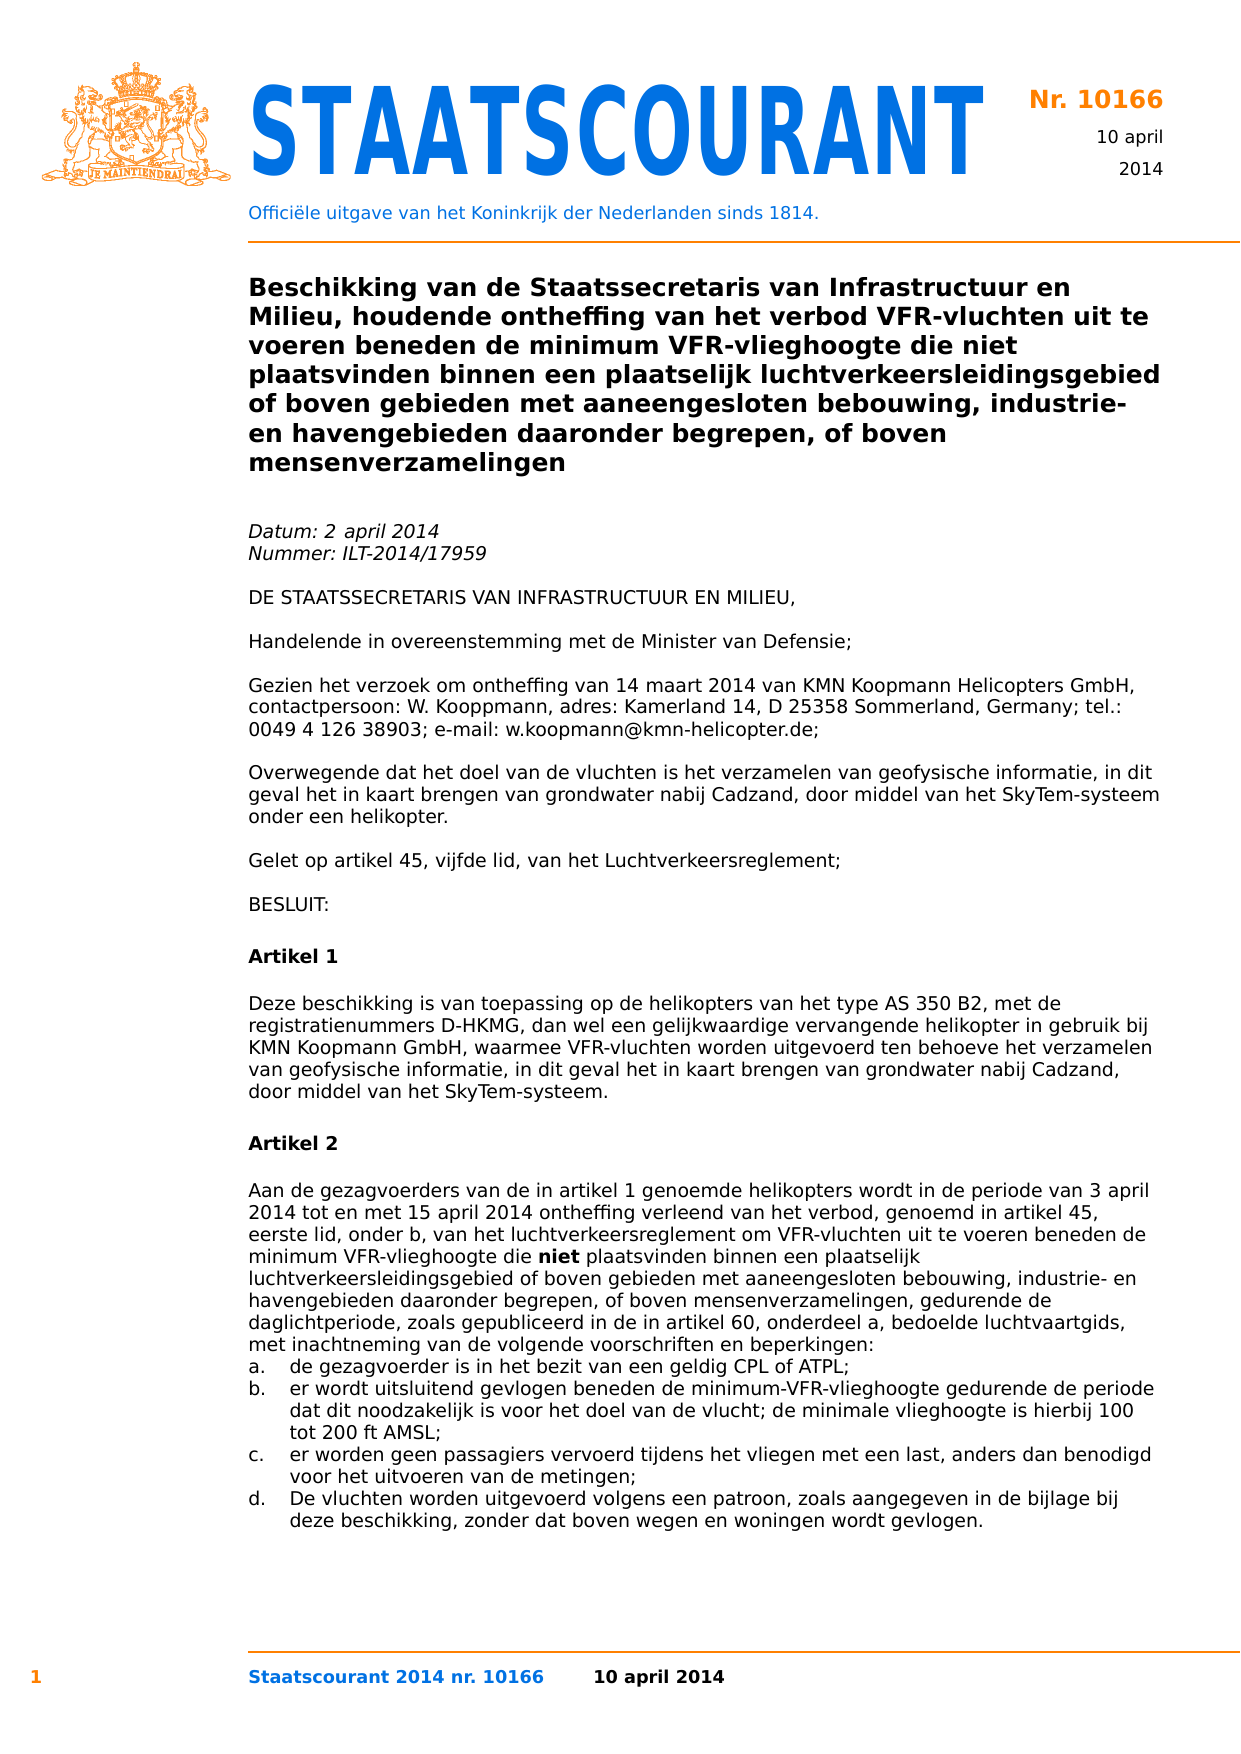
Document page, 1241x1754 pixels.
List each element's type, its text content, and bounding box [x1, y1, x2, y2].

text Overwegende dat het doel van de vluchten is het verzamelen van geofysische informatie, in dit geval het in kaart brengen van grondwater nabij Cadzand, door middel van het SkyTem-systeem onder een helikopter. [248, 762, 1163, 828]
subtitle Beschikking van de Staatssecretaris van Infrastructuur en Milieu, houdende ontheffing van het verbod VFR-vluchten uit te voeren beneden de minimum VFR-vlieghoogte die niet plaatsvinden binnen een plaatselijk luchtverkeersleidingsgebied of boven gebieden met aaneengesloten bebouwing, industrie- en havengebieden daaronder begrepen, of boven mensenverzamelingen [248, 273, 1163, 477]
text a. de gezagvoerder is in het bezit van een geldig CPL of ATPL; [248, 1356, 1163, 1378]
text c. er worden geen passagiers vervoerd tijdens het vliegen met een last, anders dan benodigd voor het uitvoeren van de metingen; [248, 1443, 1163, 1487]
table_header STAATSCOURANT [248, 62, 998, 203]
text Datum: 2 april 2014 [248, 521, 1163, 543]
text Nummer: ILT-2014/17959 [248, 543, 1163, 565]
text Aan de gezagvoerders van de in artikel 1 genoemde helikopters wordt in de periode van 3 april 2014 tot en met 15 april 2014 ontheffing verleend van het verbod, genoemd in artikel 45, eerste lid, onder b, van het luchtverkeersreglement om VFR-vluchten uit te voeren beneden de minimum VFR-vlieghoogte die niet plaatsvinden binnen een plaatselijk luchtverkeersleidingsgebied of boven gebieden met aaneengesloten bebouwing, industrie- en havengebieden daaronder begrepen, of boven mensenverzamelingen, gedurende de daglichtperiode, zoals gepubliceerd in de in artikel 60, onderdeel a, bedoelde luchtvaartgids, met inachtneming van de volgende voorschriften en beperkingen: [248, 1180, 1163, 1356]
subtitle Artikel 2 [248, 1133, 1163, 1155]
table_cell 10 april [998, 121, 1240, 153]
picture [41, 62, 231, 186]
text d. De vluchten worden uitgevoerd volgens een patroon, zoals aangegeven in de bijlage bij deze beschikking, zonder dat boven wegen en woningen wordt gevlogen. [248, 1487, 1163, 1531]
table_header [25, 62, 248, 241]
table_header Nr. 10166 [998, 62, 1240, 121]
text Gezien het verzoek om ontheffing van 14 maart 2014 van KMN Koopmann Helicopters GmbH, contactpersoon: W. Kooppmann, adres: Kamerland 14, D 25358 Sommerland, Germany; tel.: 0049 4 126 38903; e-mail: w.koopmann@kmn-helicopter.de; [248, 674, 1163, 740]
table_cell 2014 [998, 153, 1240, 203]
text DE STAATSSECRETARIS VAN INFRASTRUCTUUR EN MILIEU, [248, 587, 1163, 609]
text b. er wordt uitsluitend gevlogen beneden de minimum-VFR-vlieghoogte gedurende de periode dat dit noodzakelijk is voor het doel van de vlucht; de minimale vlieghoogte is hierbij 100 tot 200 ft AMSL; [248, 1378, 1163, 1443]
text Handelende in overeenstemming met de Minister van Defensie; [248, 631, 1163, 653]
text BESLUIT: [248, 894, 1163, 916]
table_cell Officiële uitgave van het Koninkrijk der Nederlanden sinds 1814. [248, 203, 1240, 241]
subtitle Artikel 1 [248, 946, 1163, 968]
text Deze beschikking is van toepassing op de helikopters van het type AS 350 B2, met de registratienummers D-HKMG, dan wel een gelijkwaardige vervangende helikopter in gebruik bij KMN Koopmann GmbH, waarmee VFR-vluchten worden uitgevoerd ten behoeve het verzamelen van geofysische informatie, in dit geval het in kaart brengen van grondwater nabij Cadzand, door middel van het SkyTem-systeem. [248, 993, 1163, 1103]
text Gelet op artikel 45, vijfde lid, van het Luchtverkeersreglement; [248, 850, 1163, 872]
